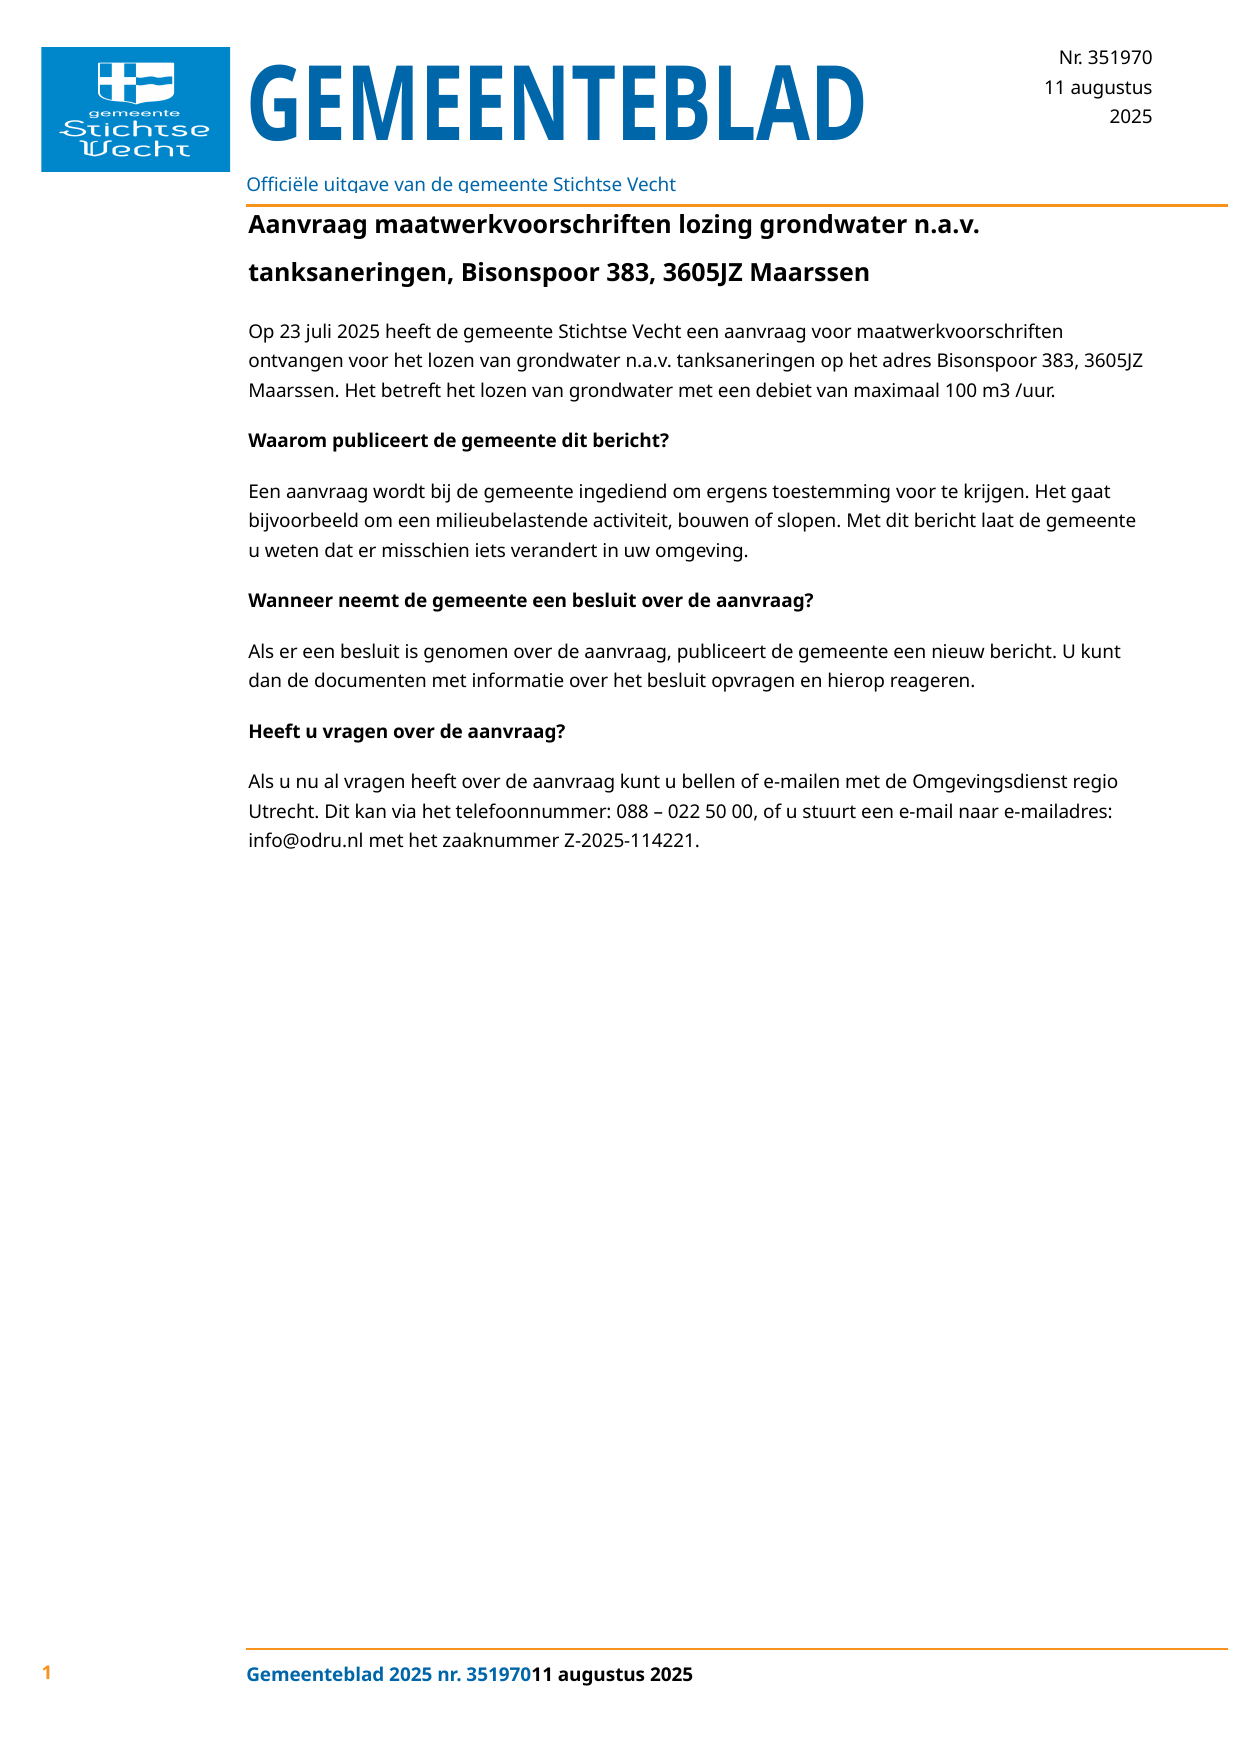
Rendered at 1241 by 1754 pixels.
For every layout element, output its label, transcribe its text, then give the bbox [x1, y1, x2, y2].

picture [137, 63, 174, 103]
text Als er een besluit is genomen over de aanvraag, publiceert de gemeente een nieuw bericht. U kunt dan de documenten met informatie over het besluit opvragen en hierop reageren. [248, 638, 1152, 693]
text Als u nu al vragen heeft over de aanvraag kunt u bellen of e-mailen met de Omgevingsdienst regio Utrecht. Dit kan via het telefoonnummer: 088 – 022 50 00, of u stuurt een e-mail naar e-mailadres: info@odru.nl met het zaaknummer Z-2025-114221. [248, 768, 1152, 853]
text Wanneer neemt de gemeente een besluit over de aanvraag? [248, 587, 1152, 613]
text Waarom publiceert de gemeente dit bericht? [248, 427, 1152, 453]
picture [99, 63, 135, 101]
text Op 23 juli 2025 heeft de gemeente Stichtse Vecht een aanvraag voor maatwerkvoorschriften ontvangen voor het lozen van grondwater n.a.v. tanksaneringen op het adres Bisonspoor 383, 3605JZ Maarssen. Het betreft het lozen van grondwater met een debiet van maximaal 100 m3 /uur. [248, 318, 1152, 403]
text Een aanvraag wordt bij de gemeente ingediend om ergens toestemming voor te krijgen. Het gaat bijvoorbeeld om een milieubelastende activiteit, bouwen of slopen. Met dit bericht laat de gemeente u weten dat er misschien iets verandert in uw omgeving. [248, 478, 1152, 563]
text Aanvraag maatwerkvoorschriften lozing grondwater n.a.v. tanksaneringen, Bisonspoor 383, 3605JZ Maarssen [248, 207, 1152, 288]
text Heeft u vragen over de aanvraag? [248, 718, 1152, 744]
